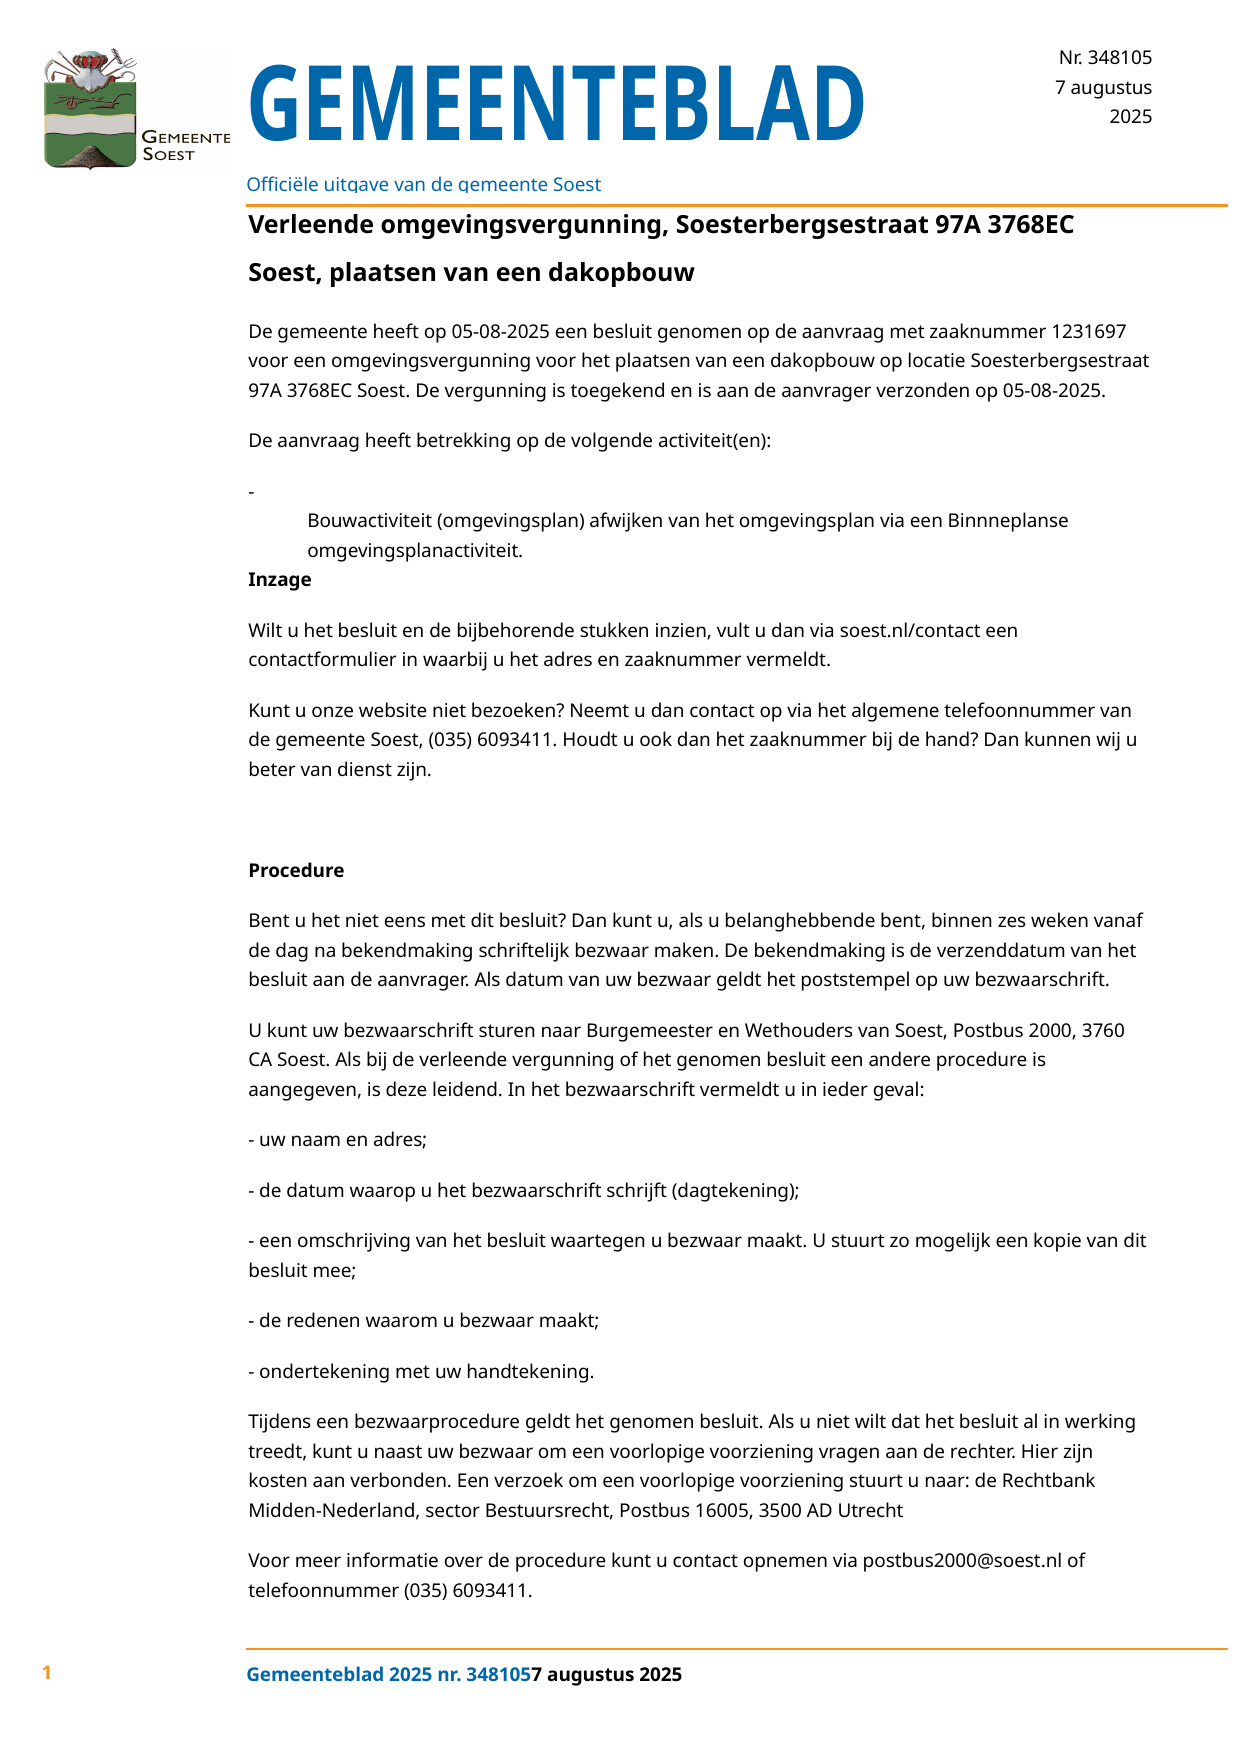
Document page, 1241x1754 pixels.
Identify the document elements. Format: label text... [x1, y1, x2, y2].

text - ondertekening met uw handtekening. [248, 1358, 1152, 1384]
text De gemeente heeft op 05-08-2025 een besluit genomen op de aanvraag met zaaknummer 1231697 voor een omgevingsvergunning voor het plaatsen van een dakopbouw op locatie Soesterbergsestraat 97A 3768EC Soest. De vergunning is toegekend en is aan de aanvrager verzonden op 05-08-2025. [248, 318, 1152, 403]
text - de datum waarop u het bezwaarschrift schrijft (dagtekening); [248, 1177, 1152, 1203]
text U kunt uw bezwaarschrift sturen naar Burgemeester en Wethouders van Soest, Postbus 2000, 3760 CA Soest. Als bij de verleende vergunning of het genomen besluit een andere procedure is aangegeven, is deze leidend. In het bezwaarschrift vermeldt u in ieder geval: [248, 1017, 1152, 1102]
list Bouwactiviteit (omgevingsplan) afwijken van het omgevingsplan via een Binnneplanse omgevingsplanactiviteit. [248, 507, 1152, 563]
text Bent u het niet eens met dit besluit? Dan kunt u, als u belanghebbende bent, binnen zes weken vanaf de dag na bekendmaking schriftelijk bezwaar maken. De bekendmaking is de verzenddatum van het besluit aan de aanvrager. Als datum van uw bezwaar geldt het poststempel op uw bezwaarschrift. [248, 907, 1152, 992]
text Kunt u onze website niet bezoeken? Neemt u dan contact op via het algemene telefoonnummer van de gemeente Soest, (035) 6093411. Houdt u ook dan het zaaknummer bij de hand? Dan kunnen wij u beter van dienst zijn. [248, 697, 1152, 782]
text - de redenen waarom u bezwaar maakt; [248, 1307, 1152, 1333]
text Wilt u het besluit en de bijbehorende stukken inzien, vult u dan via soest.nl/contact een contactformulier in waarbij u het adres en zaaknummer vermeldt. [248, 617, 1152, 672]
text Tijdens een bezwaarprocedure geldt het genomen besluit. Als u niet wilt dat het besluit al in werking treedt, kunt u naast uw bezwaar om een voorlopige voorziening vragen aan de rechter. Hier zijn kosten aan verbonden. Een verzoek om een voorlopige voorziening stuurt u naar: de Rechtbank Midden-Nederland, sector Bestuursrecht, Postbus 16005, 3500 AD Utrecht [248, 1408, 1152, 1523]
text Inzage [248, 567, 1152, 592]
text Voor meer informatie over de procedure kunt u contact opnemen via postbus2000@soest.nl of telefoonnummer (035) 6093411. [248, 1547, 1152, 1603]
picture [41, 47, 231, 172]
text Procedure [248, 857, 1152, 883]
text - uw naam en adres; [248, 1127, 1152, 1152]
text Verleende omgevingsvergunning, Soesterbergsestraat 97A 3768EC Soest, plaatsen van een dakopbouw [248, 207, 1152, 288]
text - een omschrijving van het besluit waartegen u bezwaar maakt. U stuurt zo mogelijk een kopie van dit besluit mee; [248, 1227, 1152, 1283]
text De aanvraag heeft betrekking op de volgende activiteit(en): [248, 427, 1152, 453]
